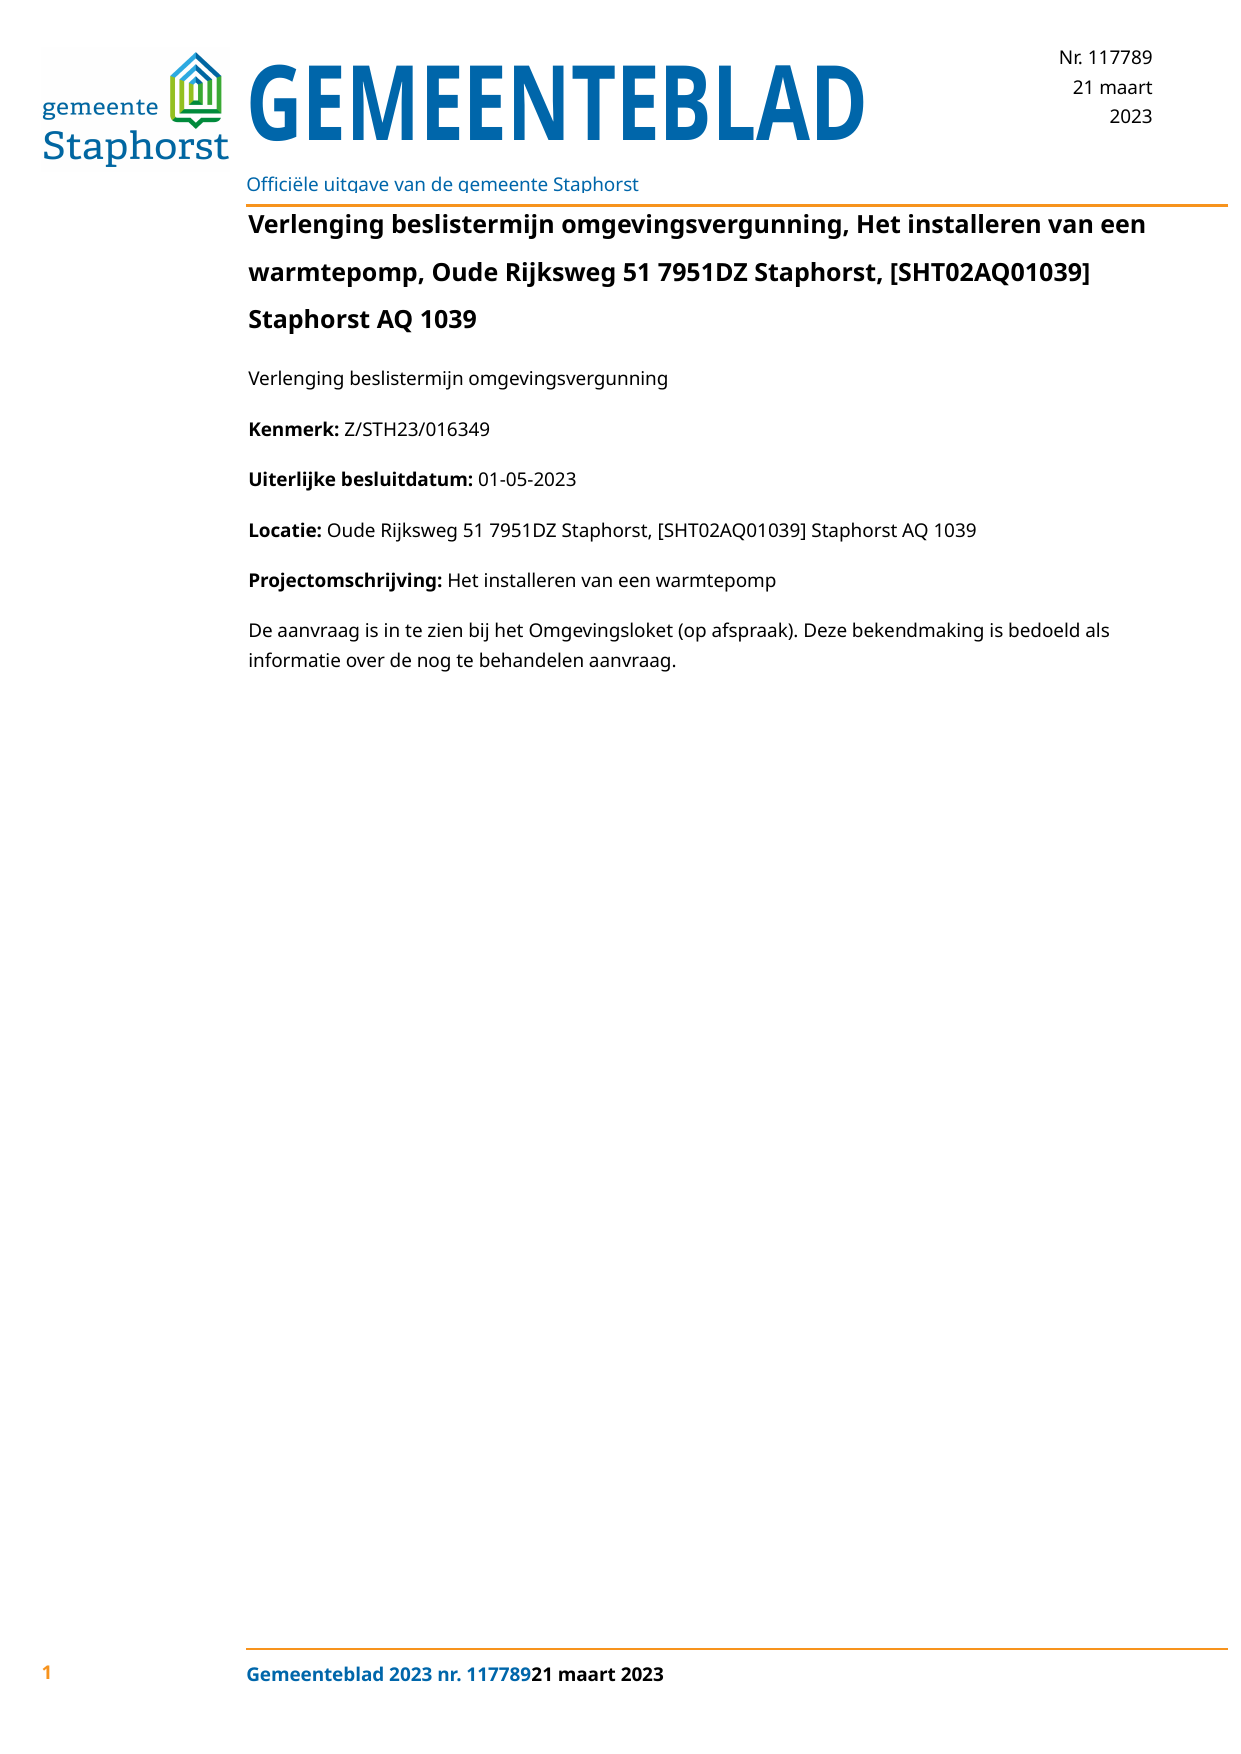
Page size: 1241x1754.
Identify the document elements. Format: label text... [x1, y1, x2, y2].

text Verlenging beslistermijn omgevingsvergunning [248, 366, 1152, 391]
text De aanvraag is in te zien bij het Omgevingsloket (op afspraak). Deze bekendmaking is bedoeld als informatie over de nog te behandelen aanvraag. [248, 618, 1152, 673]
text Verlenging beslistermijn omgevingsvergunning, Het installeren van een warmtepomp, Oude Rijksweg 51 7951DZ Staphorst, [SHT02AQ01039] Staphorst AQ 1039 [248, 207, 1152, 336]
text Kenmerk: Z/STH23/016349 [248, 416, 1152, 442]
text Uiterlijke besluitdatum: 01-05-2023 [248, 466, 1152, 492]
text Projectomschrijving: Het installeren van een warmtepomp [248, 567, 1152, 593]
text Locatie: Oude Rijksweg 51 7951DZ Staphorst, [SHT02AQ01039] Staphorst AQ 1039 [248, 517, 1152, 542]
picture [41, 47, 231, 172]
